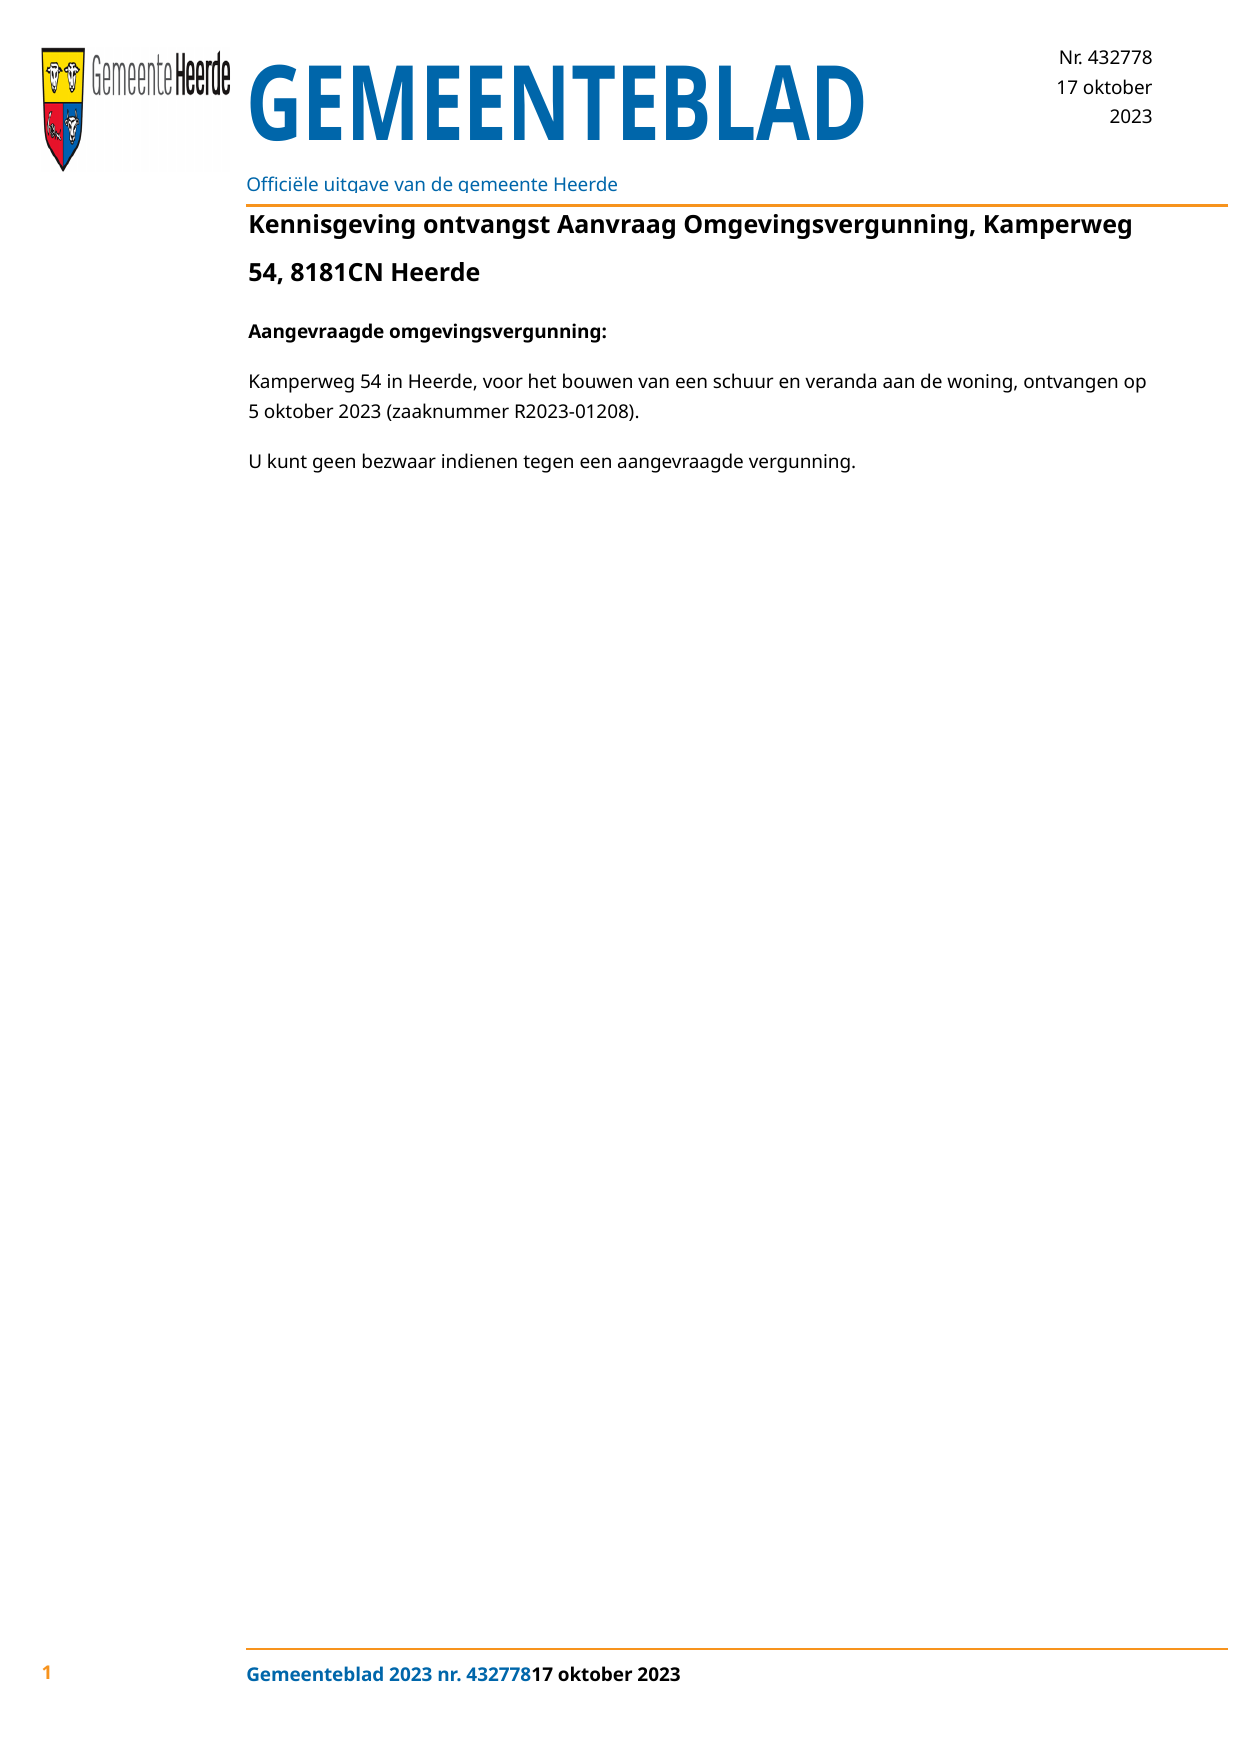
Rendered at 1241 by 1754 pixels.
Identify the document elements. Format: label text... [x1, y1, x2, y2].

text U kunt geen bezwaar indienen tegen een aangevraagde vergunning. [248, 448, 1152, 474]
text Aangevraagde omgevingsvergunning: [248, 318, 1152, 344]
picture [41, 47, 231, 172]
text Kamperweg 54 in Heerde, voor het bouwen van een schuur en veranda aan de woning, ontvangen op 5 oktober 2023 (zaaknummer R2023-01208). [248, 368, 1152, 424]
text Kennisgeving ontvangst Aanvraag Omgevingsvergunning, Kamperweg 54, 8181CN Heerde [248, 207, 1152, 288]
